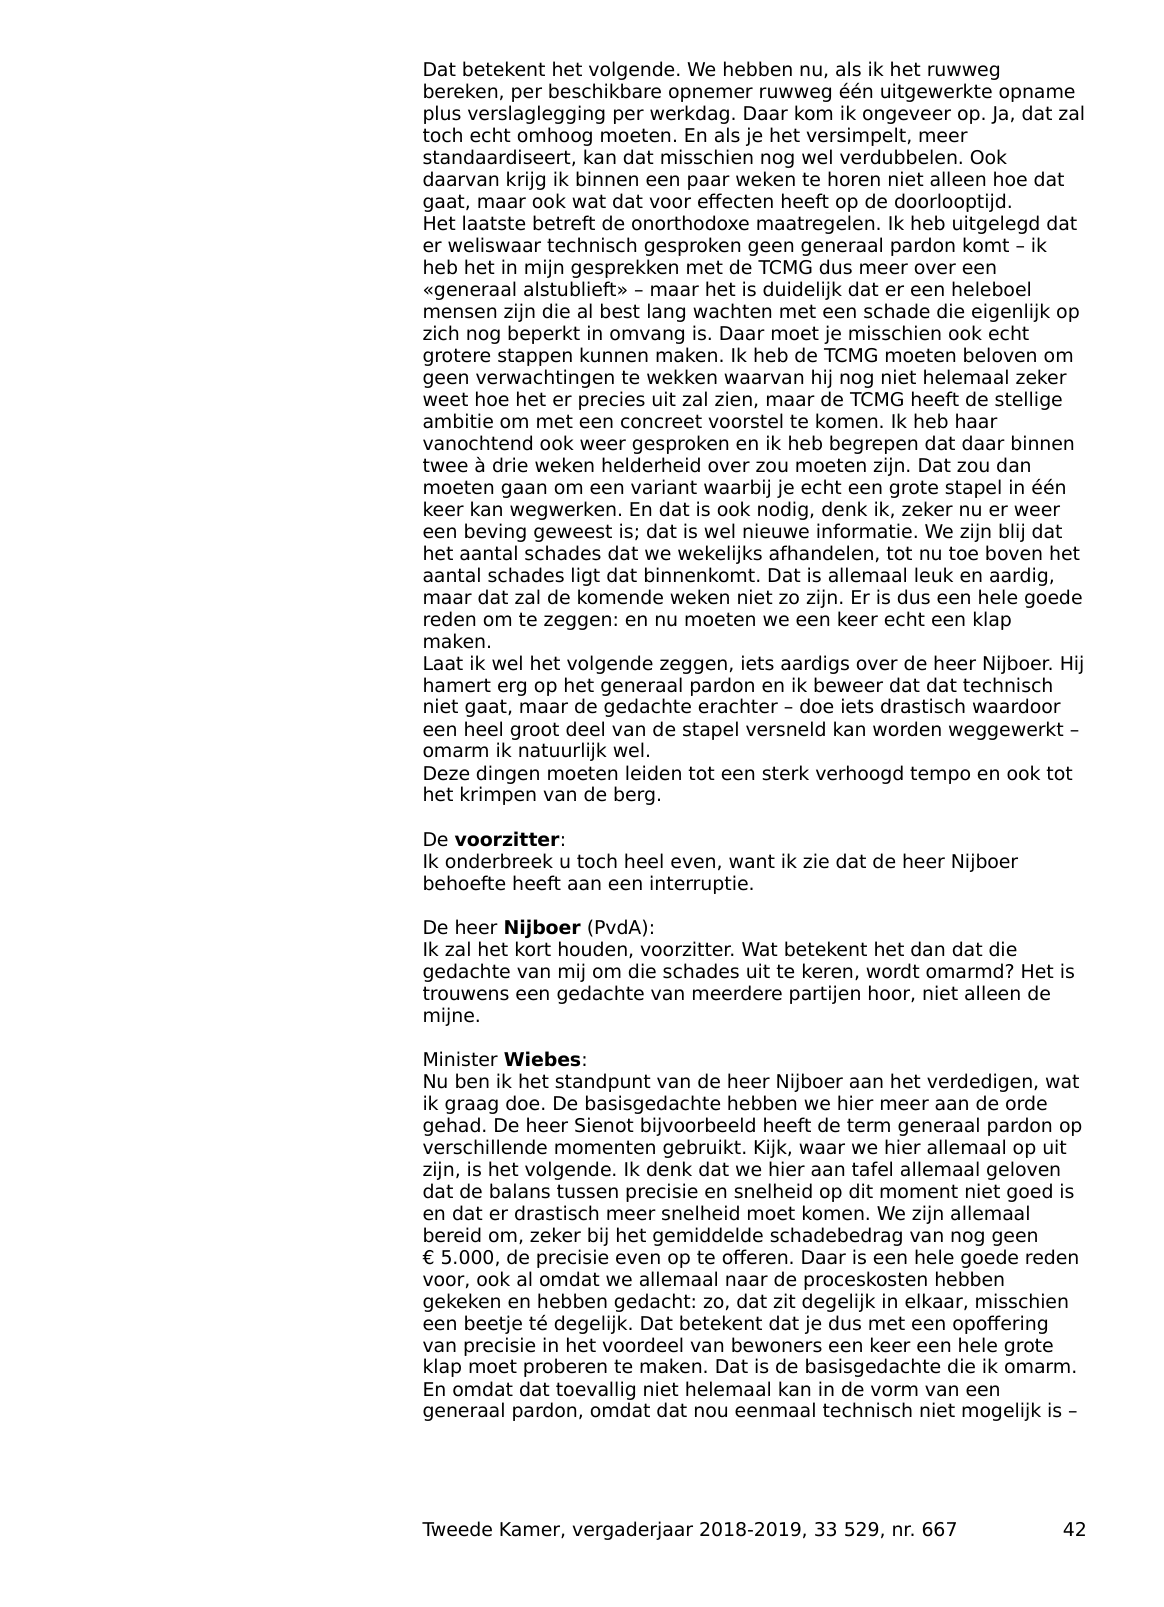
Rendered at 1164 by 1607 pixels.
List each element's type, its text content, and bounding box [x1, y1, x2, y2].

text Ik zal het kort houden, voorzitter. Wat betekent het dan dat die gedachte van mij om die schades uit te keren, wordt omarmd? Het is trouwens een gedachte van meerdere partijen hoor, niet alleen de mijne. [422, 939, 1087, 1027]
text De heer Nijboer (PvdA): [422, 917, 1087, 939]
text De voorzitter: [422, 828, 1087, 851]
text Nu ben ik het standpunt van de heer Nijboer aan het verdedigen, wat ik graag doe. De basisgedachte hebben we hier meer aan de orde gehad. De heer Sienot bijvoorbeeld heeft de term generaal pardon op verschillende momenten gebruikt. Kijk, waar we hier allemaal op uit zijn, is het volgende. Ik denk dat we hier aan tafel allemaal geloven dat de balans tussen precisie en snelheid op dit moment niet goed is en dat er drastisch meer snelheid moet komen. We zijn allemaal bereid om, zeker bij het gemiddelde schadebedrag van nog geen € 5.000, de precisie even op te offeren. Daar is een hele goede reden voor, ook al omdat we allemaal naar de proceskosten hebben gekeken en hebben gedacht: zo, dat zit degelijk in elkaar, misschien een beetje té degelijk. Dat betekent dat je dus met een opoffering van precisie in het voordeel van bewoners een keer een hele grote klap moet proberen te maken. Dat is de basisgedachte die ik omarm. En omdat dat toevallig niet helemaal kan in de vorm van een generaal pardon, omdat dat nou eenmaal technisch niet mogelijk is – [422, 1071, 1087, 1422]
text Minister Wiebes: [422, 1049, 1087, 1071]
text Deze dingen moeten leiden tot een sterk verhoogd tempo en ook tot het krimpen van de berg. [422, 762, 1087, 806]
text Dat betekent het volgende. We hebben nu, als ik het ruwweg bereken, per beschikbare opnemer ruwweg één uitgewerkte opname plus verslaglegging per werkdag. Daar kom ik ongeveer op. Ja, dat zal toch echt omhoog moeten. En als je het versimpelt, meer standaardiseert, kan dat misschien nog wel verdubbelen. Ook daarvan krijg ik binnen een paar weken te horen niet alleen hoe dat gaat, maar ook wat dat voor effecten heeft op de doorlooptijd. [422, 59, 1087, 213]
text Laat ik wel het volgende zeggen, iets aardigs over de heer Nijboer. Hij hamert erg op het generaal pardon en ik beweer dat dat technisch niet gaat, maar de gedachte erachter – doe iets drastisch waardoor een heel groot deel van de stapel versneld kan worden weggewerkt – omarm ik natuurlijk wel. [422, 652, 1087, 762]
text Het laatste betreft de onorthodoxe maatregelen. Ik heb uitgelegd dat er weliswaar technisch gesproken geen generaal pardon komt – ik heb het in mijn gesprekken met de TCMG dus meer over een «generaal alstublieft» – maar het is duidelijk dat er een heleboel mensen zijn die al best lang wachten met een schade die eigenlijk op zich nog beperkt in omvang is. Daar moet je misschien ook echt grotere stappen kunnen maken. Ik heb de TCMG moeten beloven om geen verwachtingen te wekken waarvan hij nog niet helemaal zeker weet hoe het er precies uit zal zien, maar de TCMG heeft de stellige ambitie om met een concreet voorstel te komen. Ik heb haar vanochtend ook weer gesproken en ik heb begrepen dat daar binnen twee à drie weken helderheid over zou moeten zijn. Dat zou dan moeten gaan om een variant waarbij je echt een grote stapel in één keer kan wegwerken. En dat is ook nodig, denk ik, zeker nu er weer een beving geweest is; dat is wel nieuwe informatie. We zijn blij dat het aantal schades dat we wekelijks afhandelen, tot nu toe boven het aantal schades ligt dat binnenkomt. Dat is allemaal leuk en aardig, maar dat zal de komende weken niet zo zijn. Er is dus een hele goede reden om te zeggen: en nu moeten we een keer echt een klap maken. [422, 213, 1087, 652]
text Ik onderbreek u toch heel even, want ik zie dat de heer Nijboer behoefte heeft aan een interruptie. [422, 851, 1087, 894]
